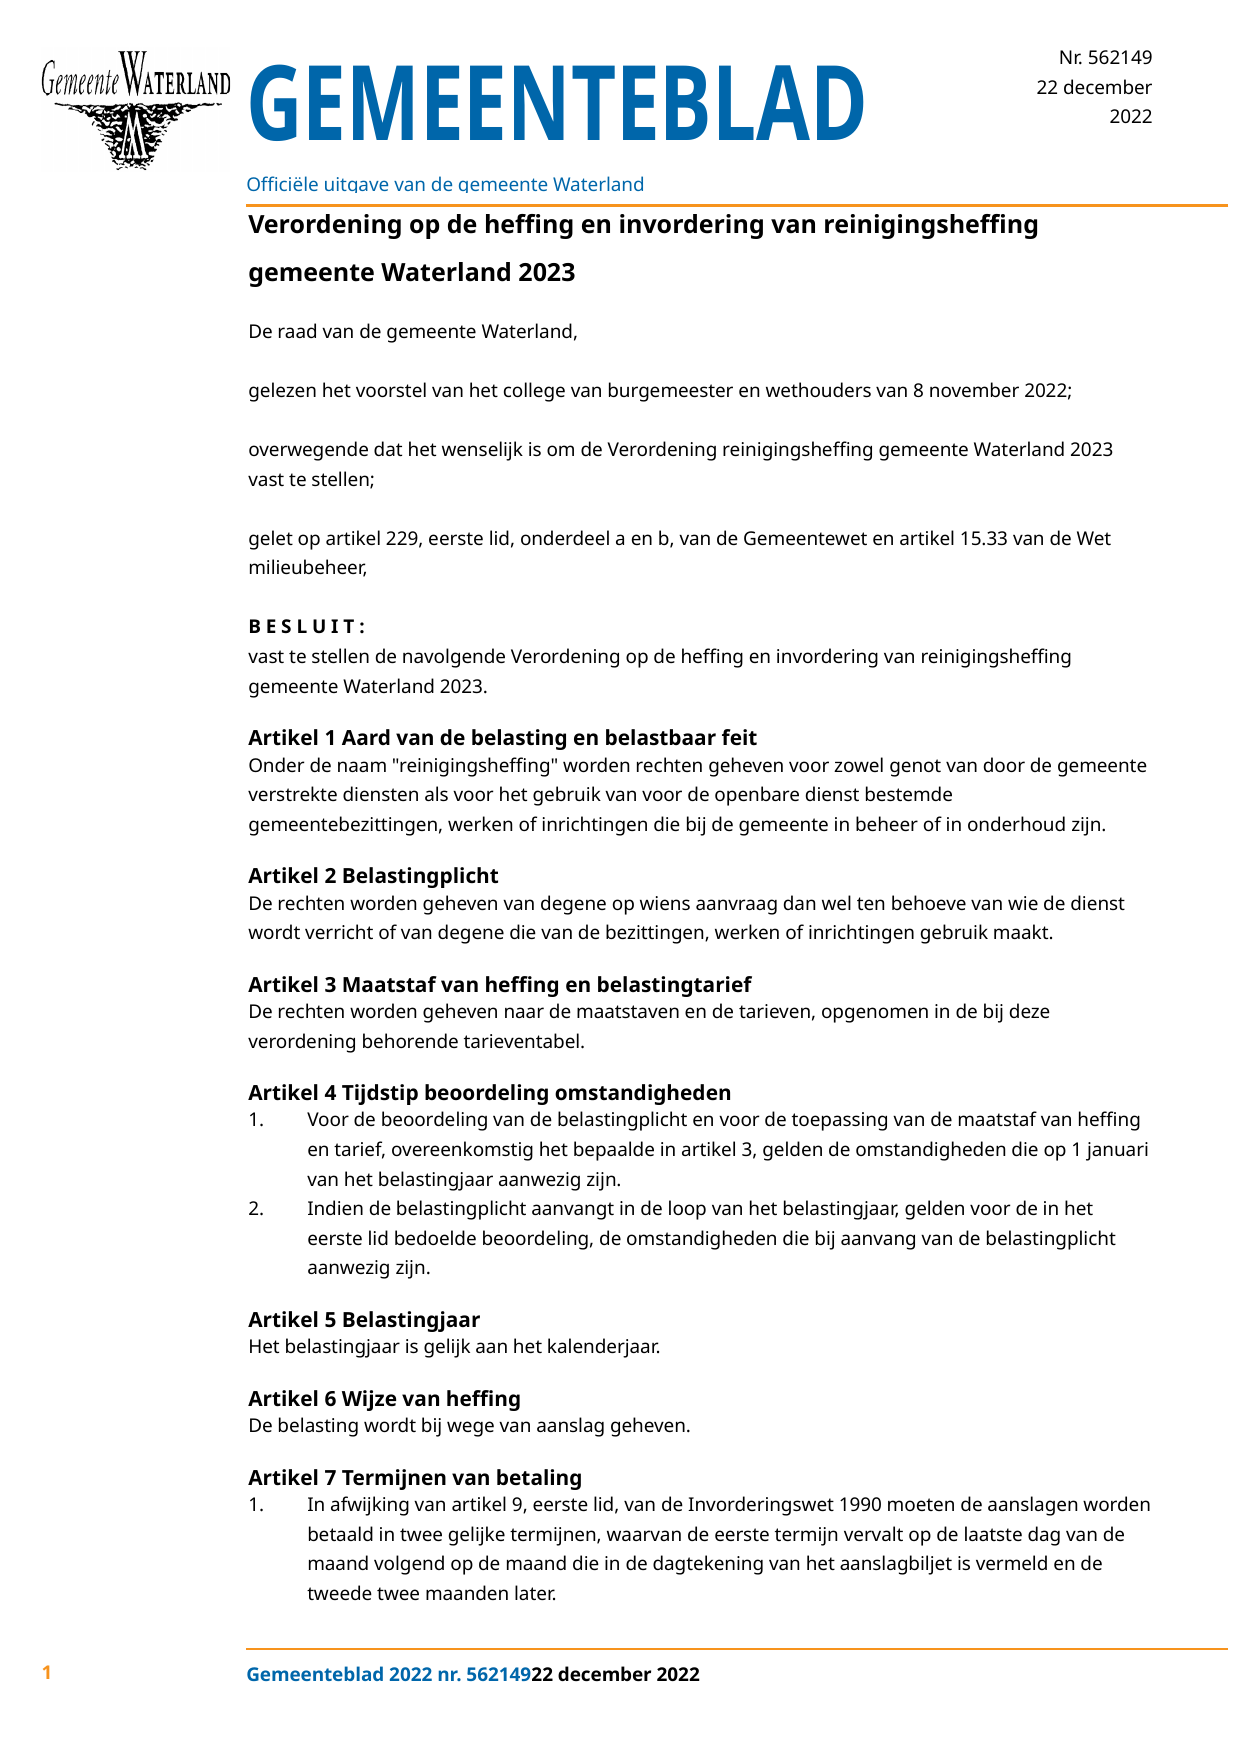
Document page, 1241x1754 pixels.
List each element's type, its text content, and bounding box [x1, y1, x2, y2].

text Artikel 6 Wijze van heffing [248, 1384, 1152, 1412]
text Artikel 5 Belastingjaar [248, 1305, 1152, 1333]
text overwegende dat het wenselijk is om de Verordening reinigingsheffing gemeente Waterland 2023 vast te stellen; [248, 436, 1152, 492]
text De belasting wordt bij wege van aanslag geheven. [248, 1412, 1152, 1438]
text Artikel 3 Maatstaf van heffing en belastingtarief [248, 970, 1152, 998]
text vast te stellen de navolgende Verordening op de heffing en invordering van reinigingsheffing gemeente Waterland 2023. [248, 643, 1152, 699]
text De raad van de gemeente Waterland, [248, 318, 1152, 344]
text gelet op artikel 229, eerste lid, onderdeel a en b, van de Gemeentewet en artikel 15.33 van de Wet milieubeheer, [248, 525, 1152, 580]
text Het belastingjaar is gelijk aan het kalenderjaar. [248, 1333, 1152, 1359]
text Verordening op de heffing en invordering van reinigingsheffing gemeente Waterland 2023 [248, 207, 1152, 288]
text Artikel 1 Aard van de belasting en belastbaar feit [248, 723, 1152, 752]
list In afwijking van artikel 9, eerste lid, van de Invorderingswet 1990 moeten de aanslagen worden betaald in twee gelijke termijnen, waarvan de eerste termijn vervalt op de laatste dag van de maand volgend op de maand die in de dagtekening van het aanslagbiljet is vermeld en de tweede twee maanden later. [248, 1491, 1152, 1606]
text Artikel 4 Tijdstip beoordeling omstandigheden [248, 1078, 1152, 1107]
list Voor de beoordeling van de belastingplicht en voor de toepassing van de maatstaf van heffing en tarief, overeenkomstig het bepaalde in artikel 3, gelden de omstandigheden die op 1 januari van het belastingjaar aanwezig zijn. [248, 1107, 1152, 1192]
text B E S L U I T : [248, 614, 1152, 639]
list Indien de belastingplicht aanvangt in de loop van het belastingjaar, gelden voor de in het eerste lid bedoelde beoordeling, de omstandigheden die bij aanvang van de belastingplicht aanwezig zijn. [248, 1195, 1152, 1280]
text Artikel 2 Belastingplicht [248, 861, 1152, 890]
picture [41, 47, 231, 172]
text Artikel 7 Termijnen van betaling [248, 1463, 1152, 1491]
text Onder de naam "reinigingsheffing" worden rechten geheven voor zowel genot van door de gemeente verstrekte diensten als voor het gebruik van voor de openbare dienst bestemde gemeentebezittingen, werken of inrichtingen die bij de gemeente in beheer of in onderhoud zijn. [248, 752, 1152, 837]
text gelezen het voorstel van het college van burgemeester en wethouders van 8 november 2022; [248, 377, 1152, 403]
text De rechten worden geheven naar de maatstaven en de tarieven, opgenomen in de bij deze verordening behorende tarieventabel. [248, 998, 1152, 1053]
text De rechten worden geheven van degene op wiens aanvraag dan wel ten behoeve van wie de dienst wordt verricht of van degene die van de bezittingen, werken of inrichtingen gebruik maakt. [248, 890, 1152, 945]
